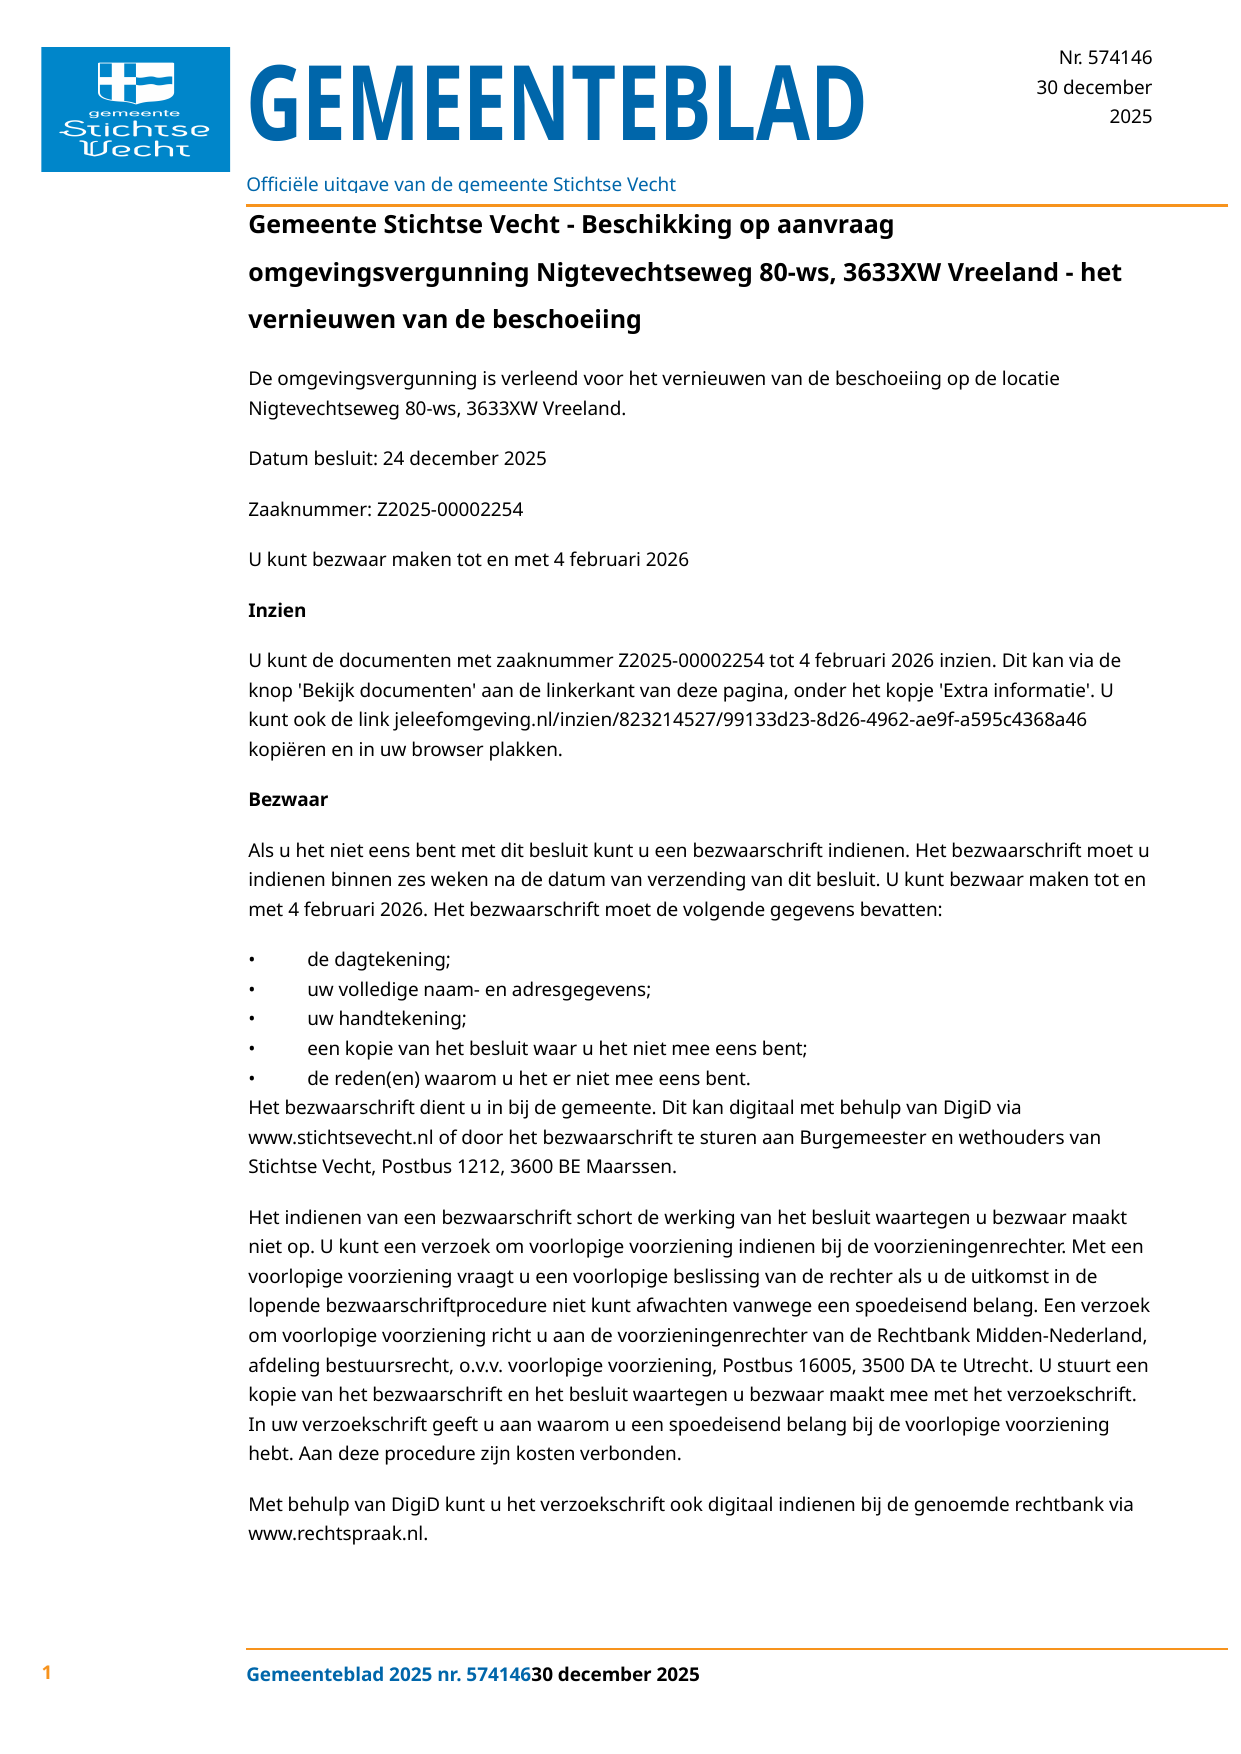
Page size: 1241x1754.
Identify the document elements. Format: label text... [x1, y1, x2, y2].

list uw volledige naam- en adresgegevens; [248, 976, 1152, 1002]
list een kopie van het besluit waar u het niet mee eens bent; [248, 1035, 1152, 1061]
picture [137, 63, 174, 103]
text U kunt de documenten met zaaknummer Z2025-00002254 tot 4 februari 2026 inzien. Dit kan via de knop 'Bekijk documenten' aan de linkerkant van deze pagina, onder het kopje 'Extra informatie'. U kunt ook de link jeleefomgeving.nl/inzien/823214527/99133d23-8d26-4962-ae9f-a595c4368a46 kopiëren en in uw browser plakken. [248, 647, 1152, 762]
text Het indienen van een bezwaarschrift schort de werking van het besluit waartegen u bezwaar maakt niet op. U kunt een verzoek om voorlopige voorziening indienen bij de voorzieningenrechter. Met een voorlopige voorziening vraagt u een voorlopige beslissing van de rechter als u de uitkomst in de lopende bezwaarschriftprocedure niet kunt afwachten vanwege een spoedeisend belang. Een verzoek om voorlopige voorziening richt u aan de voorzieningenrechter van de Rechtbank Midden-Nederland, afdeling bestuursrecht, o.v.v. voorlopige voorziening, Postbus 16005, 3500 DA te Utrecht. U stuurt een kopie van het bezwaarschrift en het besluit waartegen u bezwaar maakt mee met het verzoekschrift. In uw verzoekschrift geeft u aan waarom u een spoedeisend belang bij de voorlopige voorziening hebt. Aan deze procedure zijn kosten verbonden. [248, 1204, 1152, 1466]
list uw handtekening; [248, 1006, 1152, 1031]
text Als u het niet eens bent met dit besluit kunt u een bezwaarschrift indienen. Het bezwaarschrift moet u indienen binnen zes weken na de datum van verzending van dit besluit. U kunt bezwaar maken tot en met 4 februari 2026. Het bezwaarschrift moet de volgende gegevens bevatten: [248, 837, 1152, 922]
text Datum besluit: 24 december 2025 [248, 446, 1152, 471]
list de reden(en) waarom u het er niet mee eens bent. [248, 1065, 1152, 1090]
text Gemeente Stichtse Vecht - Beschikking op aanvraag omgevingsvergunning Nigtevechtseweg 80-ws, 3633XW Vreeland - het vernieuwen van de beschoeiing [248, 207, 1152, 336]
picture [99, 63, 135, 101]
text Zaaknummer: Z2025-00002254 [248, 496, 1152, 522]
text De omgevingsvergunning is verleend voor het vernieuwen van de beschoeiing op de locatie Nigtevechtseweg 80-ws, 3633XW Vreeland. [248, 366, 1152, 421]
text Met behulp van DigiD kunt u het verzoekschrift ook digitaal indienen bij de genoemde rechtbank via www.rechtspraak.nl. [248, 1491, 1152, 1546]
text Bezwaar [248, 786, 1152, 812]
list de dagtekening; [248, 946, 1152, 972]
text U kunt bezwaar maken tot en met 4 februari 2026 [248, 546, 1152, 572]
text Inzien [248, 597, 1152, 622]
text Het bezwaarschrift dient u in bij de gemeente. Dit kan digitaal met behulp van DigiD via www.stichtsevecht.nl of door het bezwaarschrift te sturen aan Burgemeester en wethouders van Stichtse Vecht, Postbus 1212, 3600 BE Maarssen. [248, 1094, 1152, 1179]
